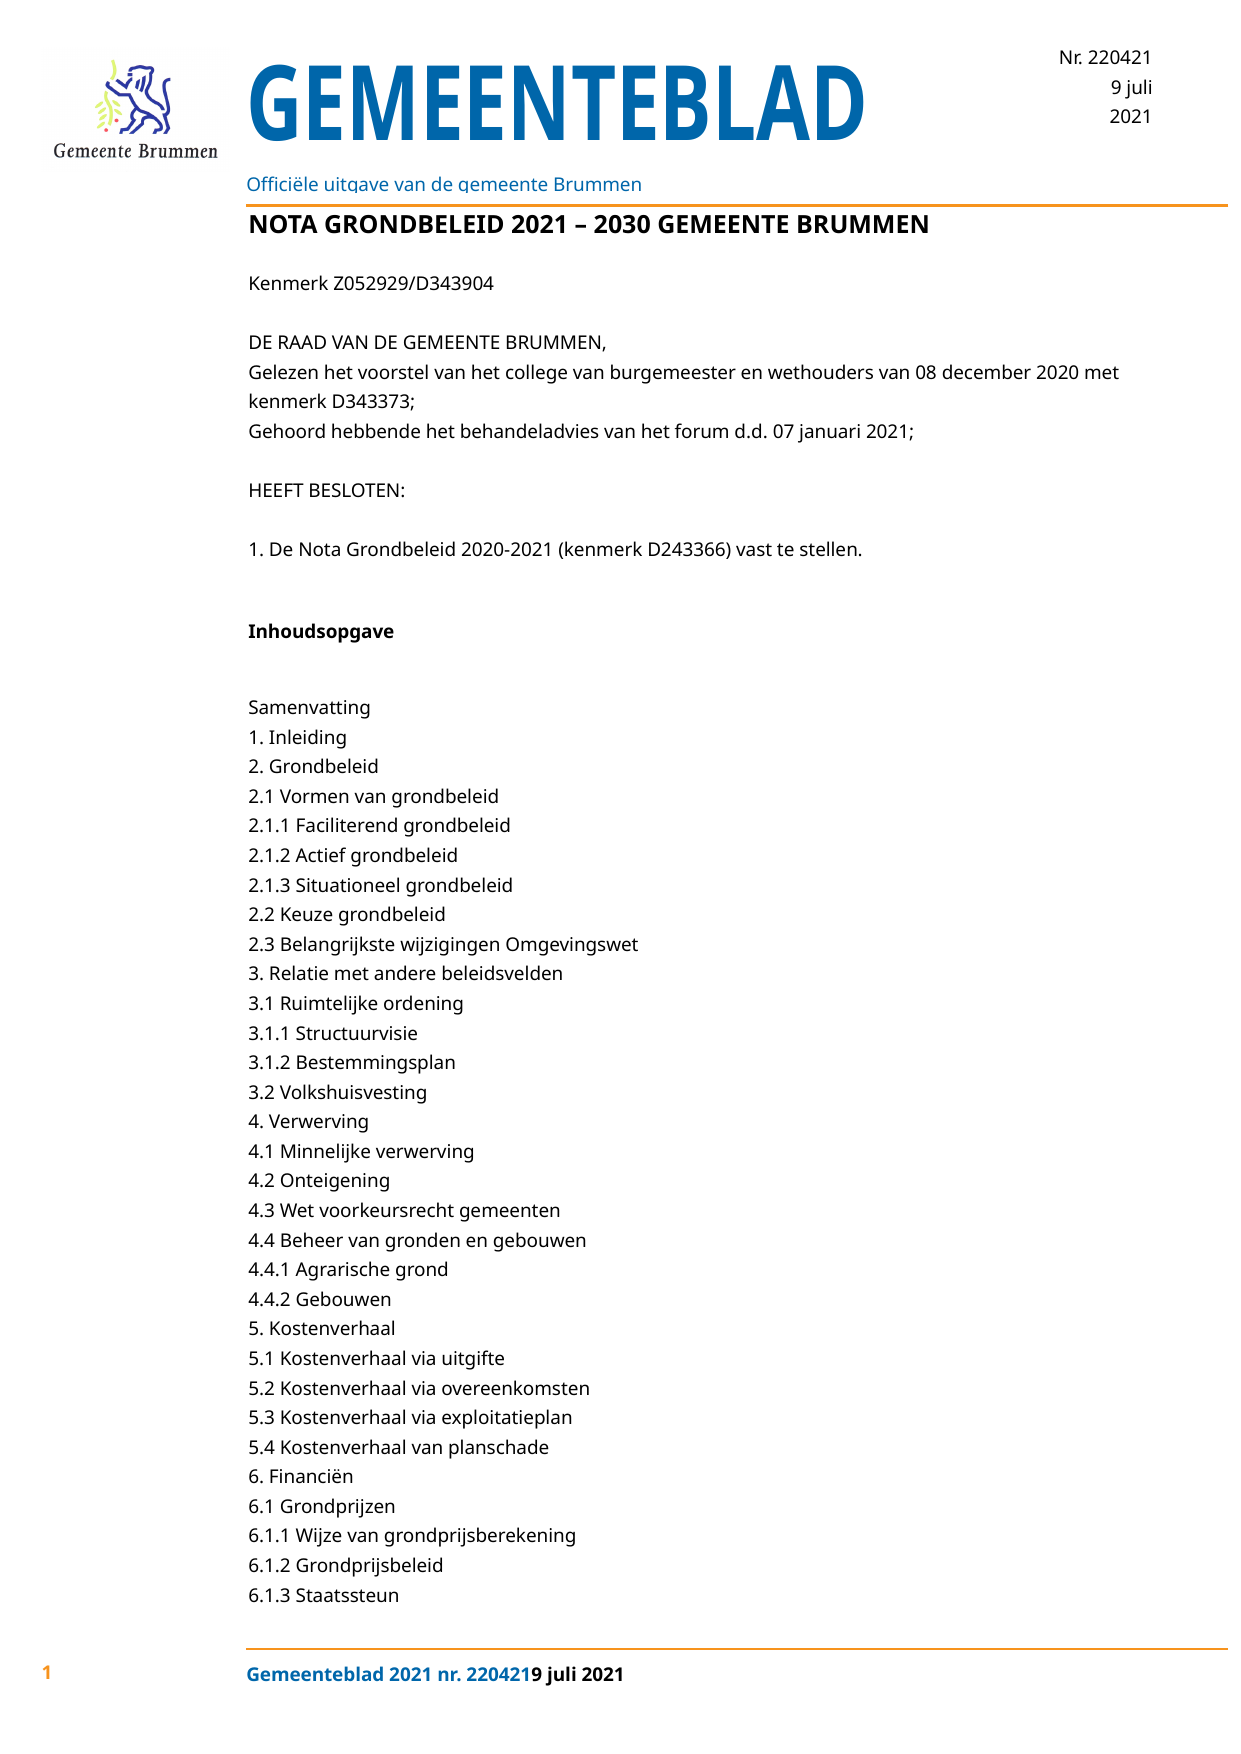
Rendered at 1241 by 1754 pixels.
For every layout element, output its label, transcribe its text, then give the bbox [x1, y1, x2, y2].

text Samenvatting [248, 694, 1152, 720]
text 3.1.1 Structuurvisie [248, 1020, 1152, 1045]
text 5. Kostenverhaal [248, 1316, 1152, 1341]
text 6.1 Grondprijzen [248, 1493, 1152, 1519]
text 1. De Nota Grondbeleid 2020-2021 (kenmerk D243366) vast te stellen. [248, 537, 1152, 562]
text 2.2 Keuze grondbeleid [248, 901, 1152, 927]
text 5.4 Kostenverhaal van planschade [248, 1434, 1152, 1459]
text 2.1.3 Situationeel grondbeleid [248, 872, 1152, 897]
text 4.4.1 Agrarische grond [248, 1256, 1152, 1282]
text 5.3 Kostenverhaal via exploitatieplan [248, 1404, 1152, 1430]
text 2.1.1 Faciliterend grondbeleid [248, 813, 1152, 838]
text 2.3 Belangrijkste wijzigingen Omgevingswet [248, 931, 1152, 957]
text NOTA GRONDBELEID 2021 – 2030 GEMEENTE BRUMMEN [248, 207, 1152, 241]
text 6. Financiën [248, 1463, 1152, 1489]
text 2.1 Vormen van grondbeleid [248, 783, 1152, 809]
text Gehoord hebbende het behandeladvies van het forum d.d. 07 januari 2021; [248, 418, 1152, 444]
text 2.1.2 Actief grondbeleid [248, 842, 1152, 868]
text 6.1.3 Staatssteun [248, 1582, 1152, 1607]
text 1. Inleiding [248, 724, 1152, 749]
text 6.1.2 Grondprijsbeleid [248, 1552, 1152, 1578]
text 4.4 Beheer van gronden en gebouwen [248, 1227, 1152, 1252]
text HEEFT BESLOTEN: [248, 477, 1152, 503]
text 2. Grondbeleid [248, 753, 1152, 779]
text Inhoudsopgave [248, 617, 1152, 645]
text 6.1.1 Wijze van grondprijsberekening [248, 1523, 1152, 1548]
text 3.1.2 Bestemmingsplan [248, 1049, 1152, 1075]
text Kenmerk Z052929/D343904 [248, 270, 1152, 296]
text 4.3 Wet voorkeursrecht gemeenten [248, 1197, 1152, 1223]
text 4.1 Minnelijke verwerving [248, 1138, 1152, 1164]
text 4. Verwerving [248, 1108, 1152, 1134]
text 3. Relatie met andere beleidsvelden [248, 961, 1152, 986]
text 5.1 Kostenverhaal via uitgifte [248, 1345, 1152, 1371]
text 4.2 Onteigening [248, 1168, 1152, 1193]
text DE RAAD VAN DE GEMEENTE BRUMMEN, [248, 329, 1152, 355]
picture [41, 47, 231, 172]
text 4.4.2 Gebouwen [248, 1286, 1152, 1312]
text Gelezen het voorstel van het college van burgemeester en wethouders van 08 december 2020 met kenmerk D343373; [248, 359, 1152, 414]
text 3.1 Ruimtelijke ordening [248, 990, 1152, 1016]
text 5.2 Kostenverhaal via overeenkomsten [248, 1375, 1152, 1400]
text 3.2 Volkshuisvesting [248, 1079, 1152, 1104]
